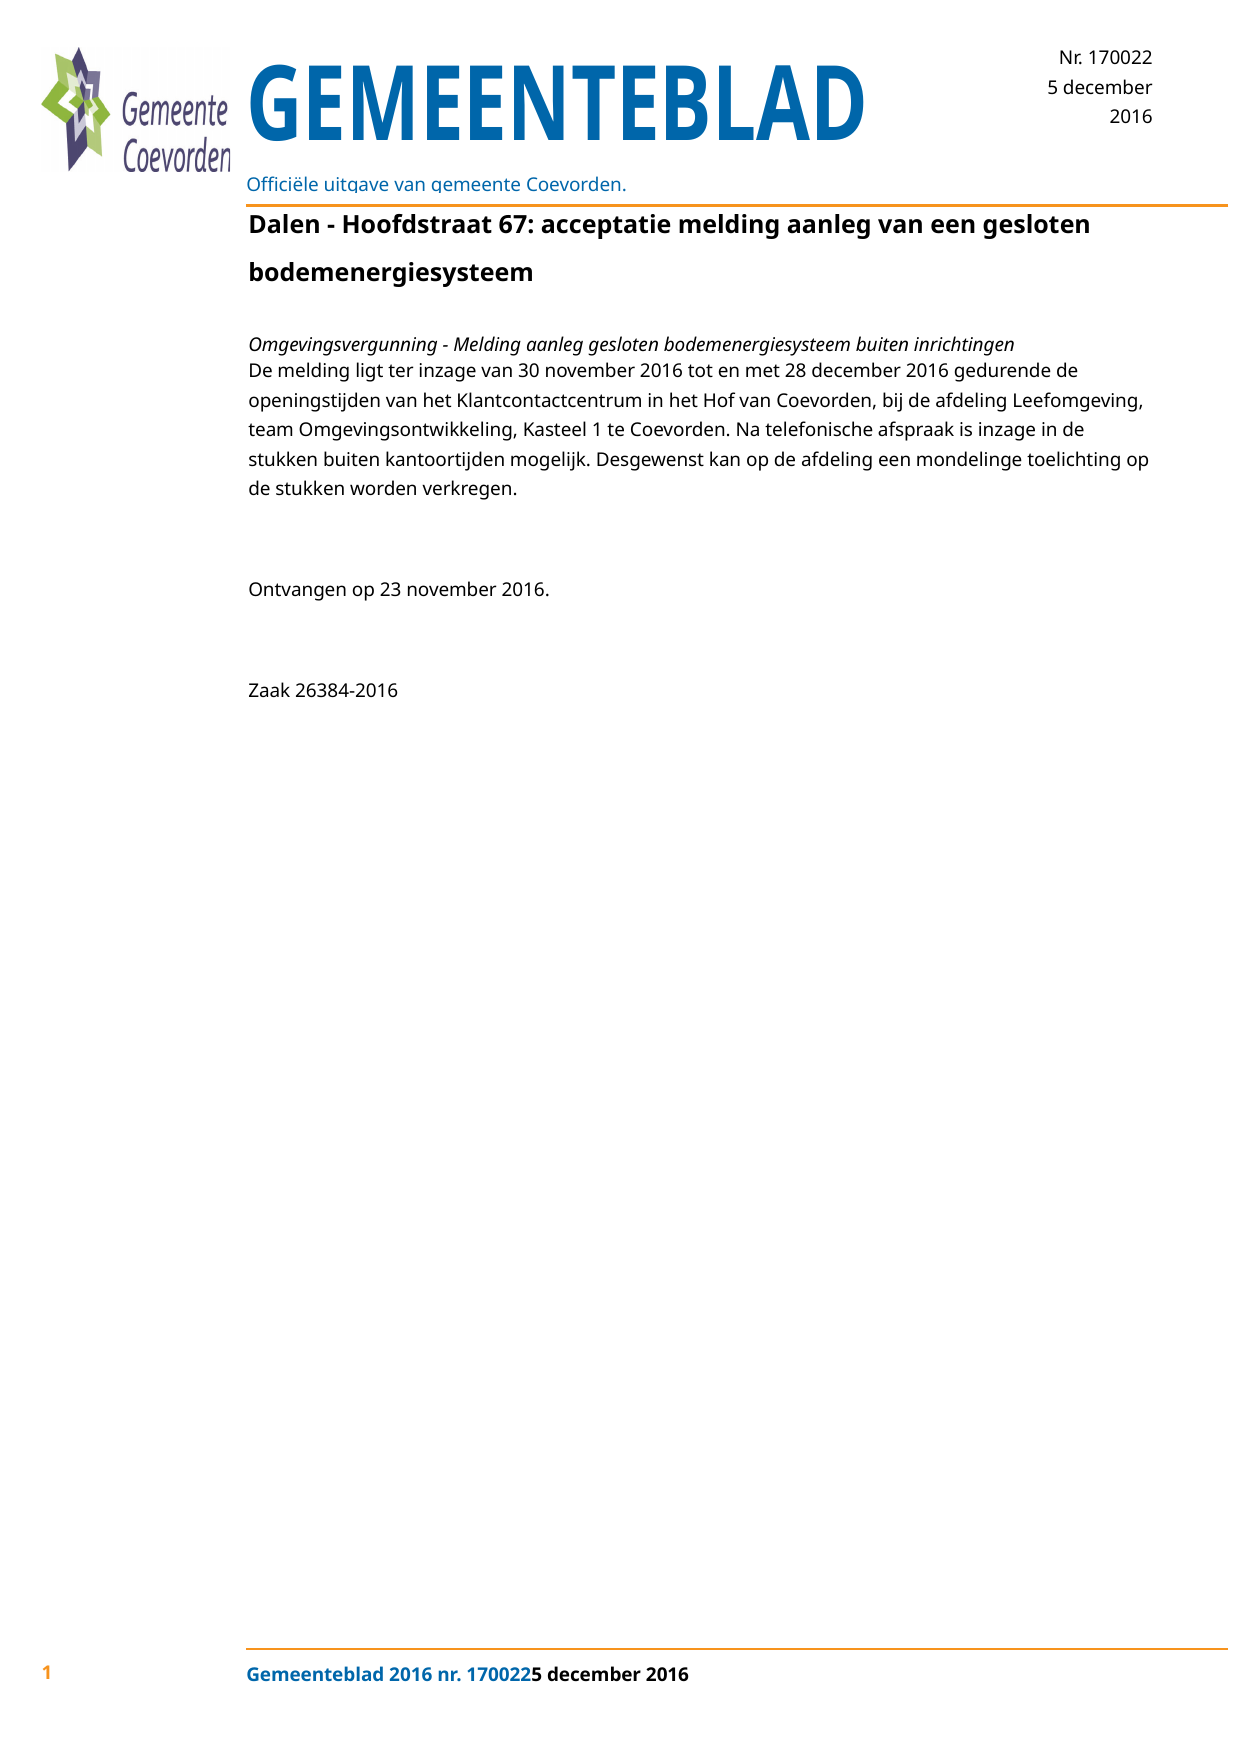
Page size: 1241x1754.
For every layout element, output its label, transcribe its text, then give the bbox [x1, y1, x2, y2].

text Omgevingsvergunning - Melding aanleg gesloten bodemenergiesysteem buiten inrichtingen [248, 331, 1152, 357]
text De melding ligt ter inzage van 30 november 2016 tot en met 28 december 2016 gedurende de openingstijden van het Klantcontactcentrum in het Hof van Coevorden, bij de afdeling Leefomgeving, team Omgevingsontwikkeling, Kasteel 1 te Coevorden. Na telefonische afspraak is inzage in de stukken buiten kantoortijden mogelijk. Desgewenst kan op de afdeling een mondelinge toelichting op de stukken worden verkregen. [248, 357, 1152, 501]
text Zaak 26384-2016 [248, 677, 1152, 703]
picture [41, 47, 231, 172]
text Dalen - Hoofdstraat 67: acceptatie melding aanleg van een gesloten bodemenergiesysteem [248, 207, 1152, 288]
text Ontvangen op 23 november 2016. [248, 576, 1152, 602]
